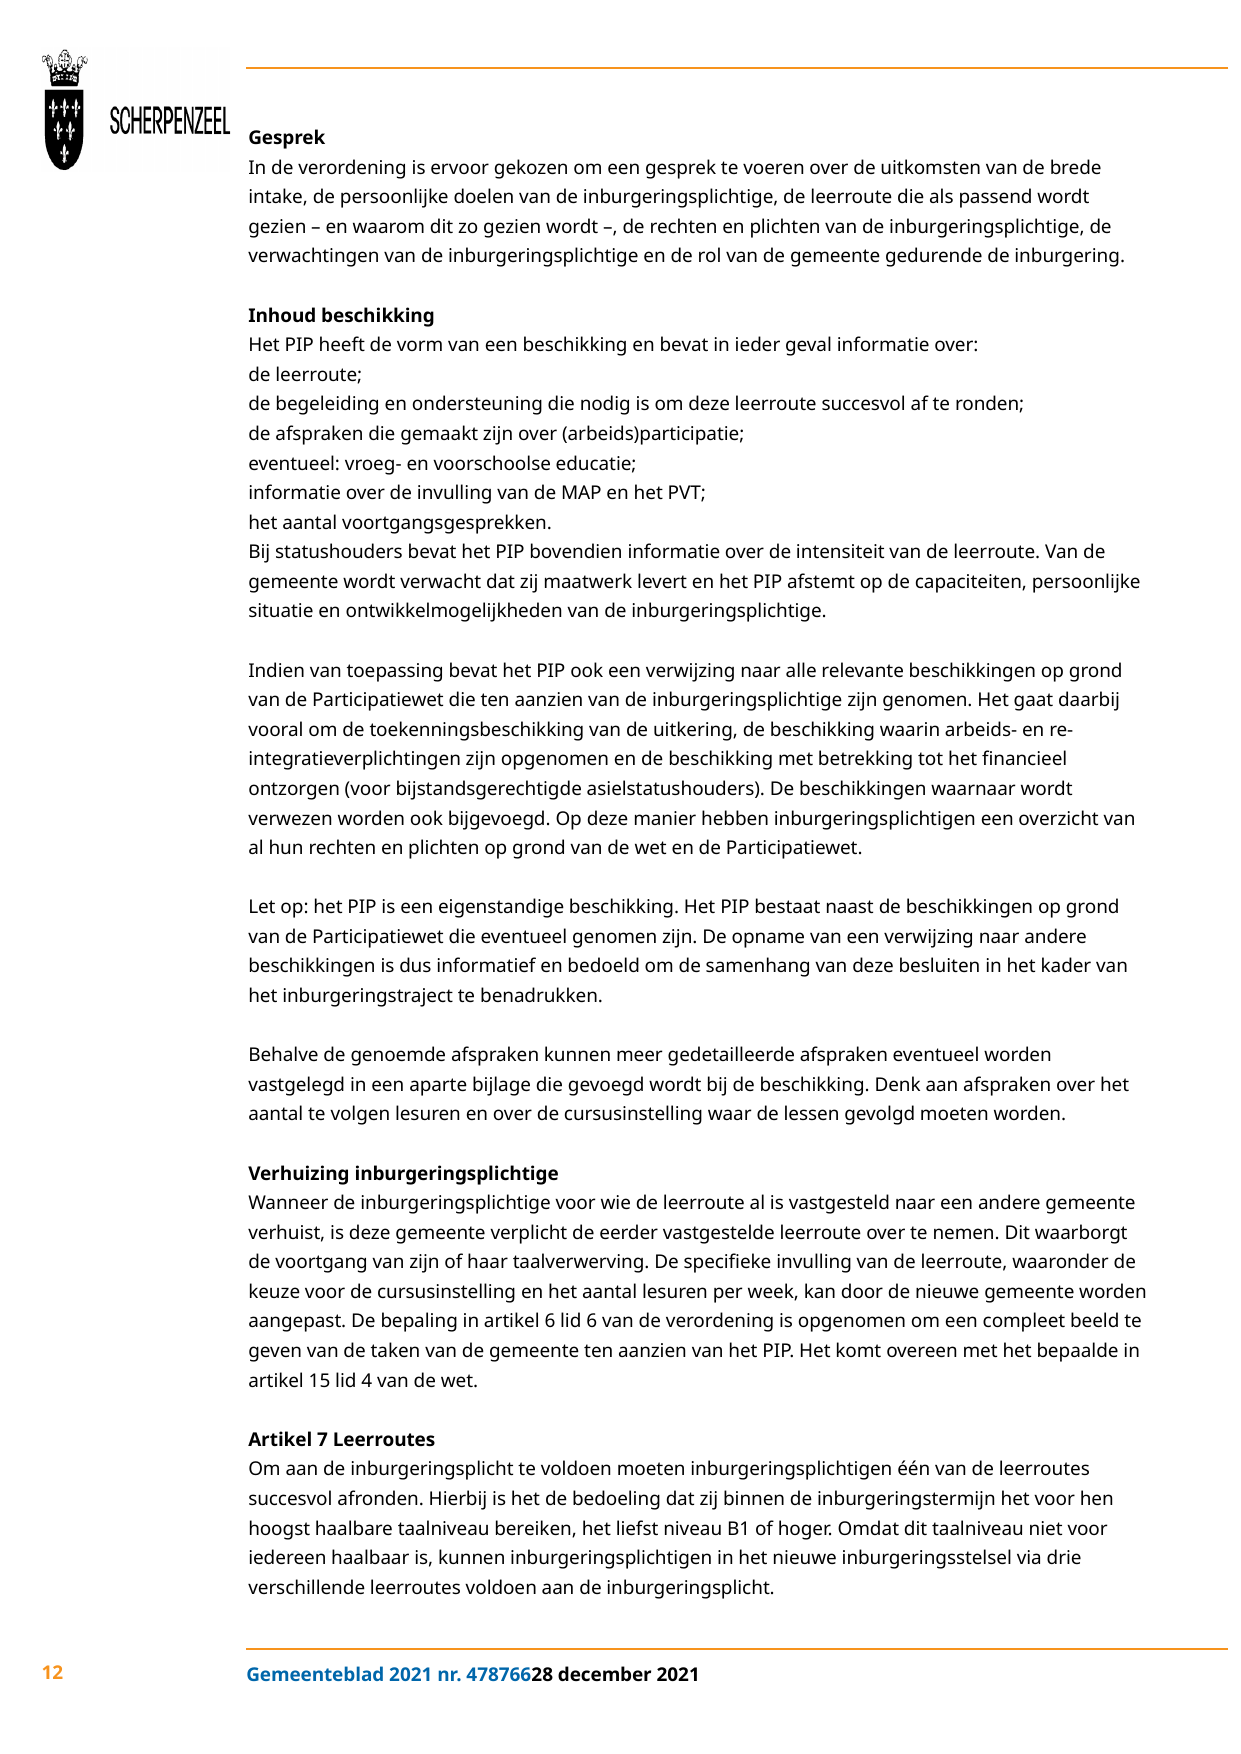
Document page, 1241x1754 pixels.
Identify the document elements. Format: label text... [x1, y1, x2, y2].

text Indien van toepassing bevat het PIP ook een verwijzing naar alle relevante beschikkingen op grond van de Participatiewet die ten aanzien van de inburgeringsplichtige zijn genomen. Het gaat daarbij vooral om de toekenningsbeschikking van de uitkering, de beschikking waarin arbeids- en re-integratieverplichtingen zijn opgenomen en de beschikking met betrekking tot het financieel ontzorgen (voor bijstandsgerechtigde asielstatushouders). De beschikkingen waarnaar wordt verwezen worden ook bijgevoegd. Op deze manier hebben inburgeringsplichtigen een overzicht van al hun rechten en plichten op grond van de wet en de Participatiewet. [248, 657, 1152, 860]
text Artikel 7 Leerroutes [248, 1426, 1152, 1452]
text Het PIP heeft de vorm van een beschikking en bevat in ieder geval informatie over: [248, 331, 1152, 357]
text In de verordening is ervoor gekozen om een gesprek te voeren over de uitkomsten van de brede intake, de persoonlijke doelen van de inburgeringsplichtige, de leerroute die als passend wordt gezien – en waarom dit zo gezien wordt –, de rechten en plichten van de inburgeringsplichtige, de verwachtingen van de inburgeringsplichtige en de rol van de gemeente gedurende de inburgering. [248, 154, 1152, 268]
text Wanneer de inburgeringsplichtige voor wie de leerroute al is vastgesteld naar een andere gemeente verhuist, is deze gemeente verplicht de eerder vastgestelde leerroute over te nemen. Dit waarborgt de voortgang van zijn of haar taalverwerving. De specifieke invulling van de leerroute, waaronder de keuze voor de cursusinstelling en het aantal lesuren per week, kan door de nieuwe gemeente worden aangepast. De bepaling in artikel 6 lid 6 van de verordening is opgenomen om een compleet beeld te geven van de taken van de gemeente ten aanzien van het PIP. Het komt overeen met het bepaalde in artikel 15 lid 4 van de wet. [248, 1189, 1152, 1393]
text Behalve de genoemde afspraken kunnen meer gedetailleerde afspraken eventueel worden vastgelegd in een aparte bijlage die gevoegd wordt bij de beschikking. Denk aan afspraken over het aantal te volgen lesuren en over de cursusinstelling waar de lessen gevolgd moeten worden. [248, 1041, 1152, 1126]
text Om aan de inburgeringsplicht te voldoen moeten inburgeringsplichtigen één van de leerroutes succesvol afronden. Hierbij is het de bedoeling dat zij binnen de inburgeringstermijn het voor hen hoogst haalbare taalniveau bereiken, het liefst niveau B1 of hoger. Omdat dit taalniveau niet voor iedereen haalbaar is, kunnen inburgeringsplichtigen in het nieuwe inburgeringsstelsel via drie verschillende leerroutes voldoen aan de inburgeringsplicht. [248, 1456, 1152, 1600]
text de afspraken die gemaakt zijn over (arbeids)participatie; [248, 420, 1152, 446]
text informatie over de invulling van de MAP en het PVT; [248, 479, 1152, 505]
text Gesprek [248, 124, 1152, 150]
text het aantal voortgangsgesprekken. [248, 509, 1152, 535]
picture [41, 47, 231, 172]
text Verhuizing inburgeringsplichtige [248, 1160, 1152, 1186]
text de begeleiding en ondersteuning die nodig is om deze leerroute succesvol af te ronden; [248, 391, 1152, 416]
text eventueel: vroeg- en voorschoolse educatie; [248, 450, 1152, 476]
text Let op: het PIP is een eigenstandige beschikking. Het PIP bestaat naast de beschikkingen op grond van de Participatiewet die eventueel genomen zijn. De opname van een verwijzing naar andere beschikkingen is dus informatief en bedoeld om de samenhang van deze besluiten in het kader van het inburgeringstraject te benadrukken. [248, 893, 1152, 1008]
text Bij statushouders bevat het PIP bovendien informatie over de intensiteit van de leerroute. Van de gemeente wordt verwacht dat zij maatwerk levert en het PIP afstemt op de capaciteiten, persoonlijke situatie en ontwikkelmogelijkheden van de inburgeringsplichtige. [248, 538, 1152, 623]
text Inhoud beschikking [248, 302, 1152, 328]
text de leerroute; [248, 361, 1152, 387]
